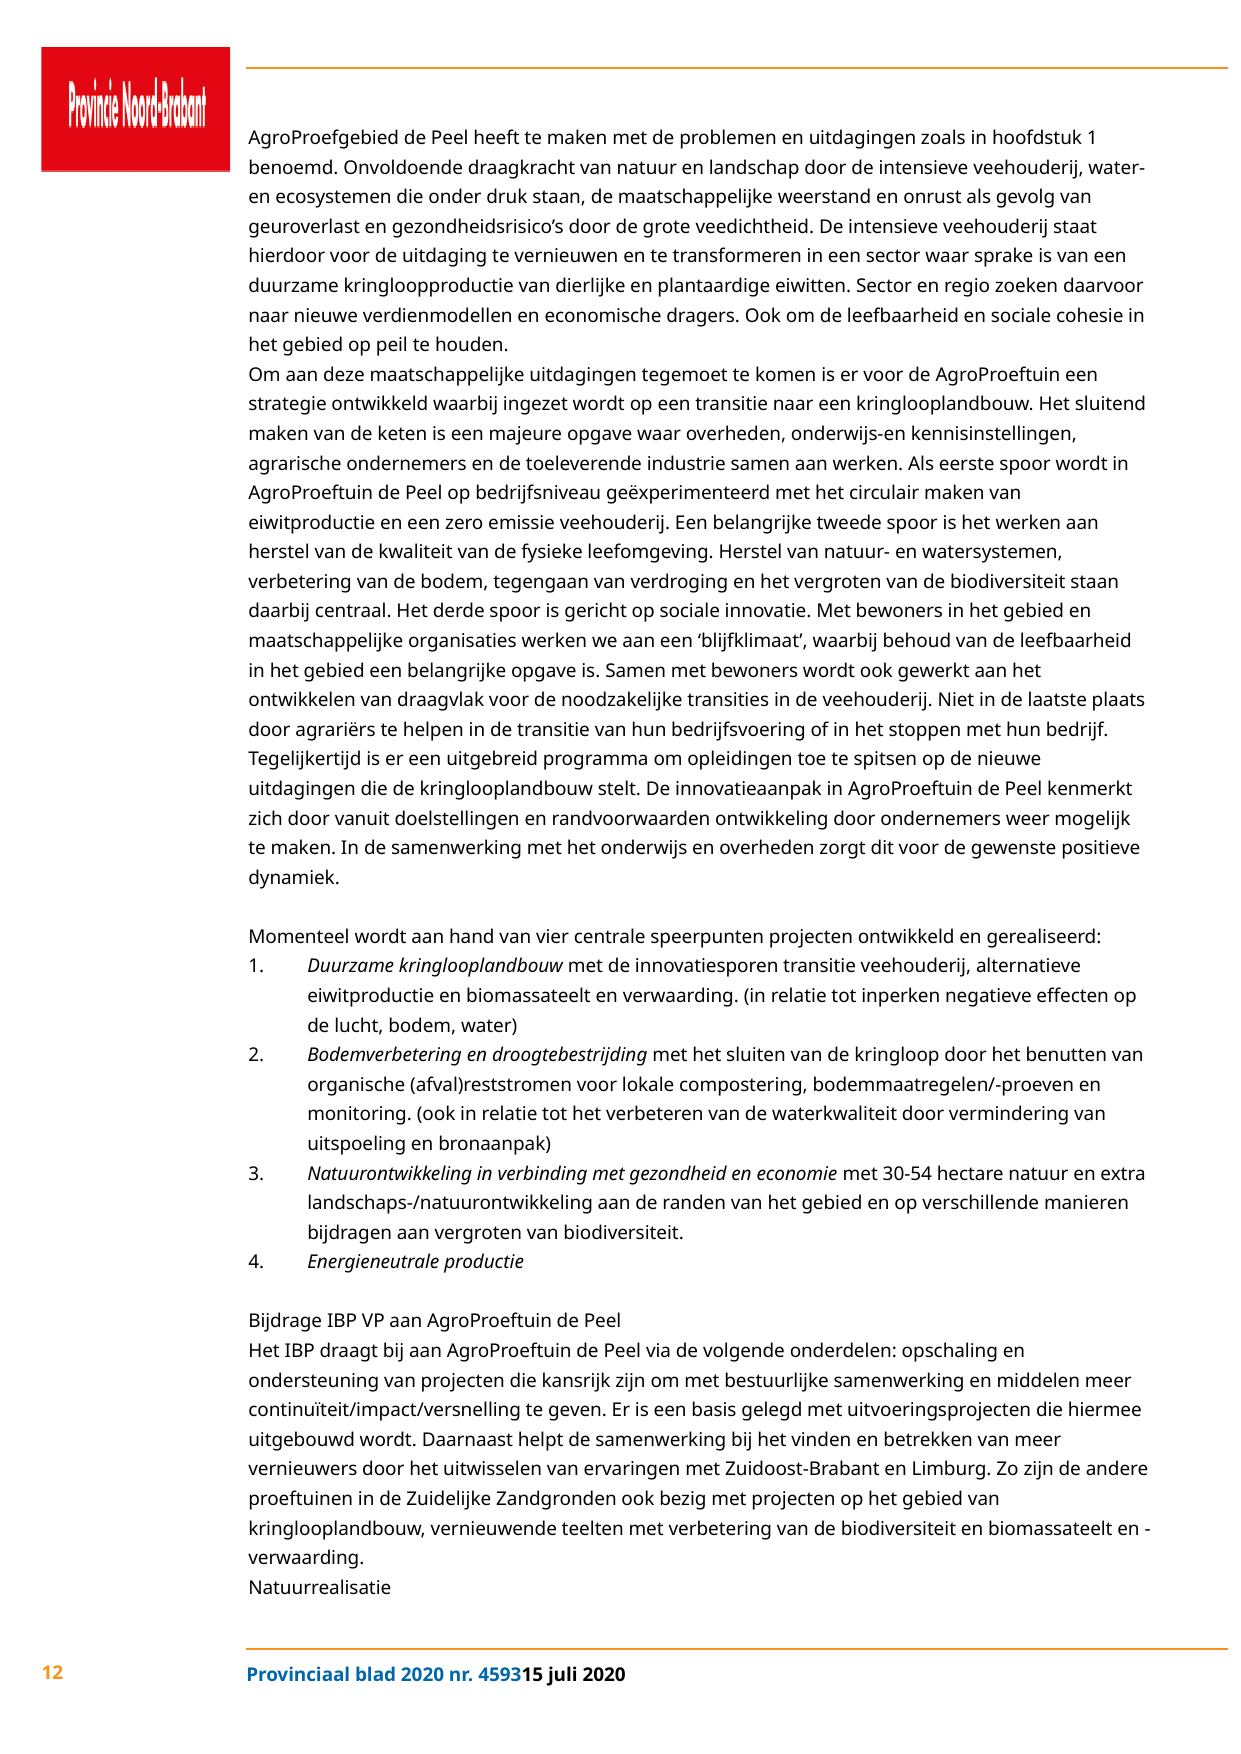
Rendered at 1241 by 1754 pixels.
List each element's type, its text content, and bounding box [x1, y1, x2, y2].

text Bijdrage IBP VP aan AgroProeftuin de Peel [248, 1308, 1152, 1333]
text Om aan deze maatschappelijke uitdagingen tegemoet te komen is er voor de AgroProeftuin een strategie ontwikkeld waarbij ingezet wordt op een transitie naar een kringlooplandbouw. Het sluitend maken van de keten is een majeure opgave waar overheden, onderwijs-en kennisinstellingen, agrarische ondernemers en de toeleverende industrie samen aan werken. Als eerste spoor wordt in AgroProeftuin de Peel op bedrijfsniveau geëxperimenteerd met het circulair maken van eiwitproductie en een zero emissie veehouderij. Een belangrijke tweede spoor is het werken aan herstel van de kwaliteit van de fysieke leefomgeving. Herstel van natuur- en watersystemen, verbetering van de bodem, tegengaan van verdroging en het vergroten van de biodiversiteit staan daarbij centraal. Het derde spoor is gericht op sociale innovatie. Met bewoners in het gebied en maatschappelijke organisaties werken we aan een ‘blijfklimaat’, waarbij behoud van de leefbaarheid in het gebied een belangrijke opgave is. Samen met bewoners wordt ook gewerkt aan het ontwikkelen van draagvlak voor de noodzakelijke transities in de veehouderij. Niet in de laatste plaats door agrariërs te helpen in de transitie van hun bedrijfsvoering of in het stoppen met hun bedrijf. Tegelijkertijd is er een uitgebreid programma om opleidingen toe te spitsen op de nieuwe uitdagingen die de kringlooplandbouw stelt. De innovatieaanpak in AgroProeftuin de Peel kenmerkt zich door vanuit doelstellingen en randvoorwaarden ontwikkeling door ondernemers weer mogelijk te maken. In de samenwerking met het onderwijs en overheden zorgt dit voor de gewenste positieve dynamiek. [248, 361, 1152, 890]
list Natuurontwikkeling in verbinding met gezondheid en economie met 30-54 hectare natuur en extra landschaps-/natuurontwikkeling aan de randen van het gebied en op verschillende manieren bijdragen aan vergroten van biodiversiteit. [248, 1160, 1152, 1245]
text Momenteel wordt aan hand van vier centrale speerpunten projecten ontwikkeld en gerealiseerd: [248, 923, 1152, 949]
text AgroProefgebied de Peel heeft te maken met de problemen en uitdagingen zoals in hoofdstuk 1 benoemd. Onvoldoende draagkracht van natuur en landschap door de intensieve veehouderij, water- en ecosystemen die onder druk staan, de maatschappelijke weerstand en onrust als gevolg van geuroverlast en gezondheidsrisico’s door de grote veedichtheid. De intensieve veehouderij staat hierdoor voor de uitdaging te vernieuwen en te transformeren in een sector waar sprake is van een duurzame kringloopproductie van dierlijke en plantaardige eiwitten. Sector en regio zoeken daarvoor naar nieuwe verdienmodellen en economische dragers. Ook om de leefbaarheid en sociale cohesie in het gebied op peil te houden. [248, 124, 1152, 357]
text Het IBP draagt bij aan AgroProeftuin de Peel via de volgende onderdelen: opschaling en ondersteuning van projecten die kansrijk zijn om met bestuurlijke samenwerking en middelen meer continuïteit/impact/versnelling te geven. Er is een basis gelegd met uitvoeringsprojecten die hiermee uitgebouwd wordt. Daarnaast helpt de samenwerking bij het vinden en betrekken van meer vernieuwers door het uitwisselen van ervaringen met Zuidoost-Brabant en Limburg. Zo zijn de andere proeftuinen in de Zuidelijke Zandgronden ook bezig met projecten op het gebied van kringlooplandbouw, vernieuwende teelten met verbetering van de biodiversiteit en biomassateelt en -verwaarding. [248, 1337, 1152, 1570]
list Duurzame kringlooplandbouw met de innovatiesporen transitie veehouderij, alternatieve eiwitproductie en biomassateelt en verwaarding. (in relatie tot inperken negatieve effecten op de lucht, bodem, water) [248, 953, 1152, 1038]
picture [41, 47, 231, 172]
text Natuurrealisatie [248, 1574, 1152, 1600]
list Bodemverbetering en droogtebestrijding met het sluiten van de kringloop door het benutten van organische (afval)reststromen voor lokale compostering, bodemmaatregelen/-proeven en monitoring. (ook in relatie tot het verbeteren van de waterkwaliteit door vermindering van uitspoeling en bronaanpak) [248, 1041, 1152, 1156]
list Energieneutrale productie [248, 1248, 1152, 1274]
